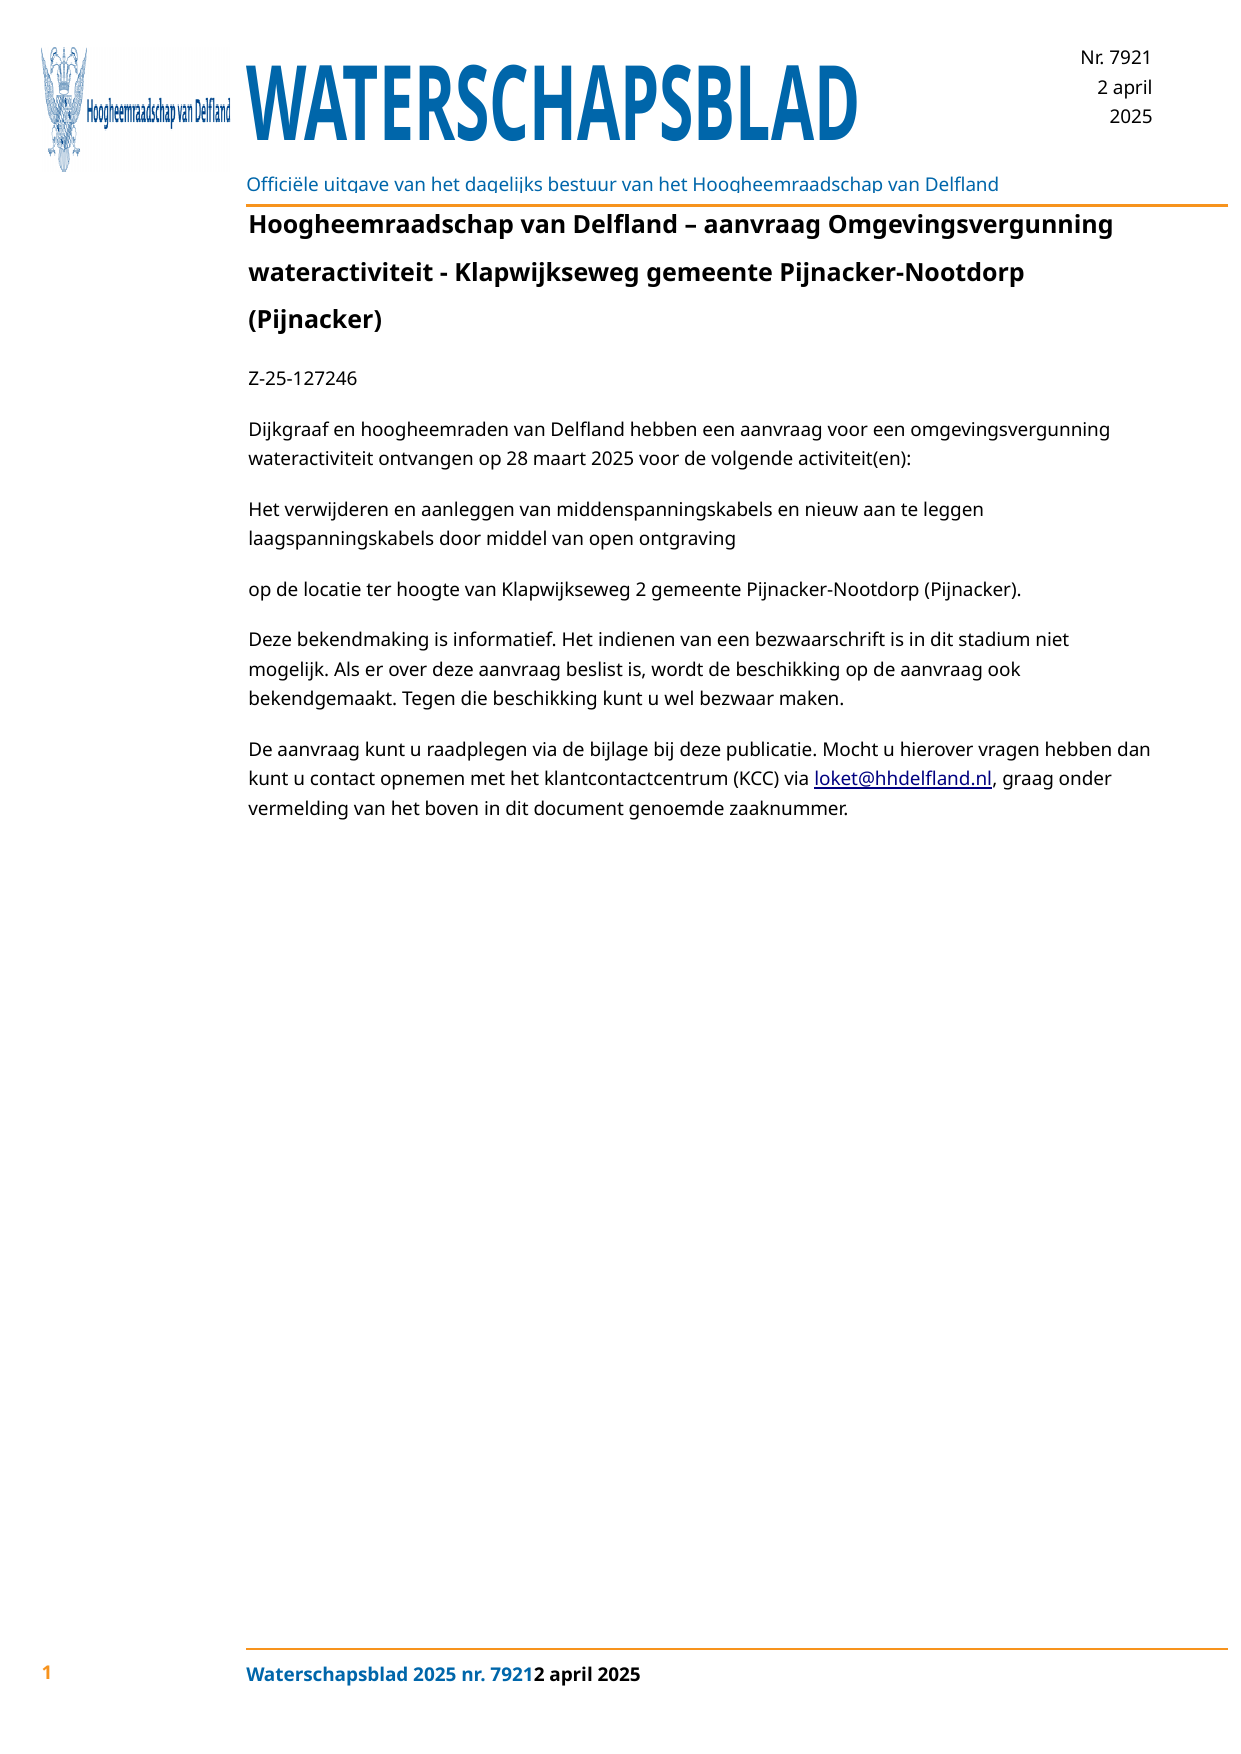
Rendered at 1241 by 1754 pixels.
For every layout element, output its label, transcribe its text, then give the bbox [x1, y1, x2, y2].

text Het verwijderen en aanleggen van middenspanningskabels en nieuw aan te leggen laagspanningskabels door middel van open ontgraving [248, 496, 1152, 551]
picture [41, 47, 231, 172]
text Hoogheemraadschap van Delfland – aanvraag Omgevingsvergunning wateractiviteit - Klapwijkseweg gemeente Pijnacker-Nootdorp (Pijnacker) [248, 207, 1152, 336]
text De aanvraag kunt u raadplegen via de bijlage bij deze publicatie. Mocht u hierover vragen hebben dan kunt u contact opnemen met het klantcontactcentrum (KCC) via loket@hhdelfland.nl, graag onder vermelding van het boven in dit document genoemde zaaknummer. [248, 736, 1152, 821]
text Z-25-127246 [248, 366, 1152, 391]
text Deze bekendmaking is informatief. Het indienen van een bezwaarschrift is in dit stadium niet mogelijk. Als er over deze aanvraag beslist is, wordt de beschikking op de aanvraag ook bekendgemaakt. Tegen die beschikking kunt u wel bezwaar maken. [248, 626, 1152, 711]
text op de locatie ter hoogte van Klapwijkseweg 2 gemeente Pijnacker-Nootdorp (Pijnacker). [248, 576, 1152, 602]
text Dijkgraaf en hoogheemraden van Delfland hebben een aanvraag voor een omgevingsvergunning wateractiviteit ontvangen op 28 maart 2025 voor de volgende activiteit(en): [248, 416, 1152, 471]
